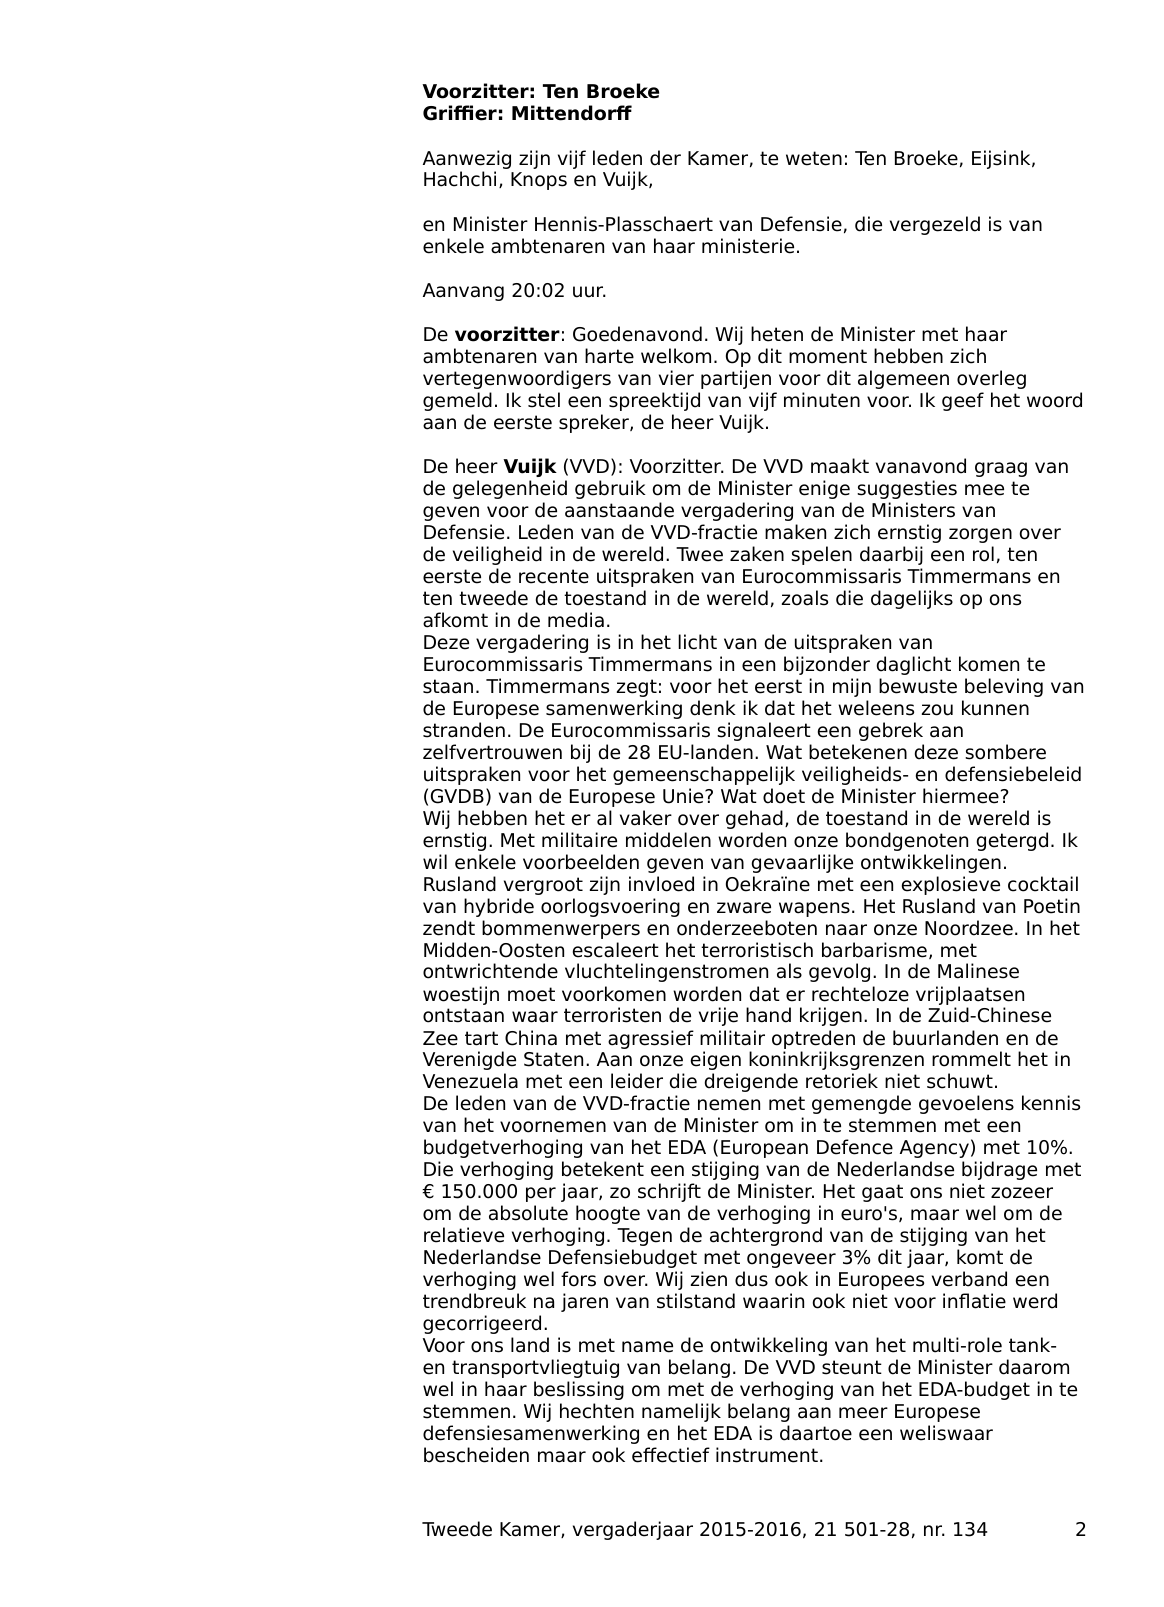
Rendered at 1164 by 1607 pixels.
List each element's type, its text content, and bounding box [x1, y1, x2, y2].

text De voorzitter: Goedenavond. Wij heten de Minister met haar ambtenaren van harte welkom. Op dit moment hebben zich vertegenwoordigers van vier partijen voor dit algemeen overleg gemeld. Ik stel een spreektijd van vijf minuten voor. Ik geef het woord aan de eerste spreker, de heer Vuijk. [422, 324, 1087, 434]
text Voorzitter: Ten Broeke [422, 81, 1087, 103]
text en Minister Hennis-Plasschaert van Defensie, die vergezeld is van enkele ambtenaren van haar ministerie. [422, 213, 1087, 257]
text Voor ons land is met name de ontwikkeling van het multi-role tank- en transportvliegtuig van belang. De VVD steunt de Minister daarom wel in haar beslissing om met de verhoging van het EDA-budget in te stemmen. Wij hechten namelijk belang aan meer Europese defensiesamenwerking en het EDA is daartoe een weliswaar bescheiden maar ook effectief instrument. [422, 1335, 1087, 1467]
text Aanwezig zijn vijf leden der Kamer, te weten: Ten Broeke, Eijsink, Hachchi, Knops en Vuijk, [422, 147, 1087, 191]
text De heer Vuijk (VVD): Voorzitter. De VVD maakt vanavond graag van de gelegenheid gebruik om de Minister enige suggesties mee te geven voor de aanstaande vergadering van de Ministers van Defensie. Leden van de VVD-fractie maken zich ernstig zorgen over de veiligheid in de wereld. Twee zaken spelen daarbij een rol, ten eerste de recente uitspraken van Eurocommissaris Timmermans en ten tweede de toestand in de wereld, zoals die dagelijks op ons afkomt in de media. [422, 456, 1087, 632]
text Wij hebben het er al vaker over gehad, de toestand in de wereld is ernstig. Met militaire middelen worden onze bondgenoten getergd. Ik wil enkele voorbeelden geven van gevaarlijke ontwikkelingen. Rusland vergroot zijn invloed in Oekraïne met een explosieve cocktail van hybride oorlogsvoering en zware wapens. Het Rusland van Poetin zendt bommenwerpers en onderzeeboten naar onze Noordzee. In het Midden-Oosten escaleert het terroristisch barbarisme, met ontwrichtende vluchtelingenstromen als gevolg. In de Malinese woestijn moet voorkomen worden dat er rechteloze vrijplaatsen ontstaan waar terroristen de vrije hand krijgen. In de Zuid-Chinese Zee tart China met agressief militair optreden de buurlanden en de Verenigde Staten. Aan onze eigen koninkrijksgrenzen rommelt het in Venezuela met een leider die dreigende retoriek niet schuwt. [422, 808, 1087, 1093]
text Griffier: Mittendorff [422, 103, 1087, 125]
text Aanvang 20:02 uur. [422, 280, 1087, 302]
text Deze vergadering is in het licht van de uitspraken van Eurocommissaris Timmermans in een bijzonder daglicht komen te staan. Timmermans zegt: voor het eerst in mijn bewuste beleving van de Europese samenwerking denk ik dat het weleens zou kunnen stranden. De Eurocommissaris signaleert een gebrek aan zelfvertrouwen bij de 28 EU-landen. Wat betekenen deze sombere uitspraken voor het gemeenschappelijk veiligheids- en defensiebeleid (GVDB) van de Europese Unie? Wat doet de Minister hiermee? [422, 632, 1087, 808]
text De leden van de VVD-fractie nemen met gemengde gevoelens kennis van het voornemen van de Minister om in te stemmen met een budgetverhoging van het EDA (European Defence Agency) met 10%. Die verhoging betekent een stijging van de Nederlandse bijdrage met € 150.000 per jaar, zo schrijft de Minister. Het gaat ons niet zozeer om de absolute hoogte van de verhoging in euro's, maar wel om de relatieve verhoging. Tegen de achtergrond van de stijging van het Nederlandse Defensiebudget met ongeveer 3% dit jaar, komt de verhoging wel fors over. Wij zien dus ook in Europees verband een trendbreuk na jaren van stilstand waarin ook niet voor inflatie werd gecorrigeerd. [422, 1093, 1087, 1335]
